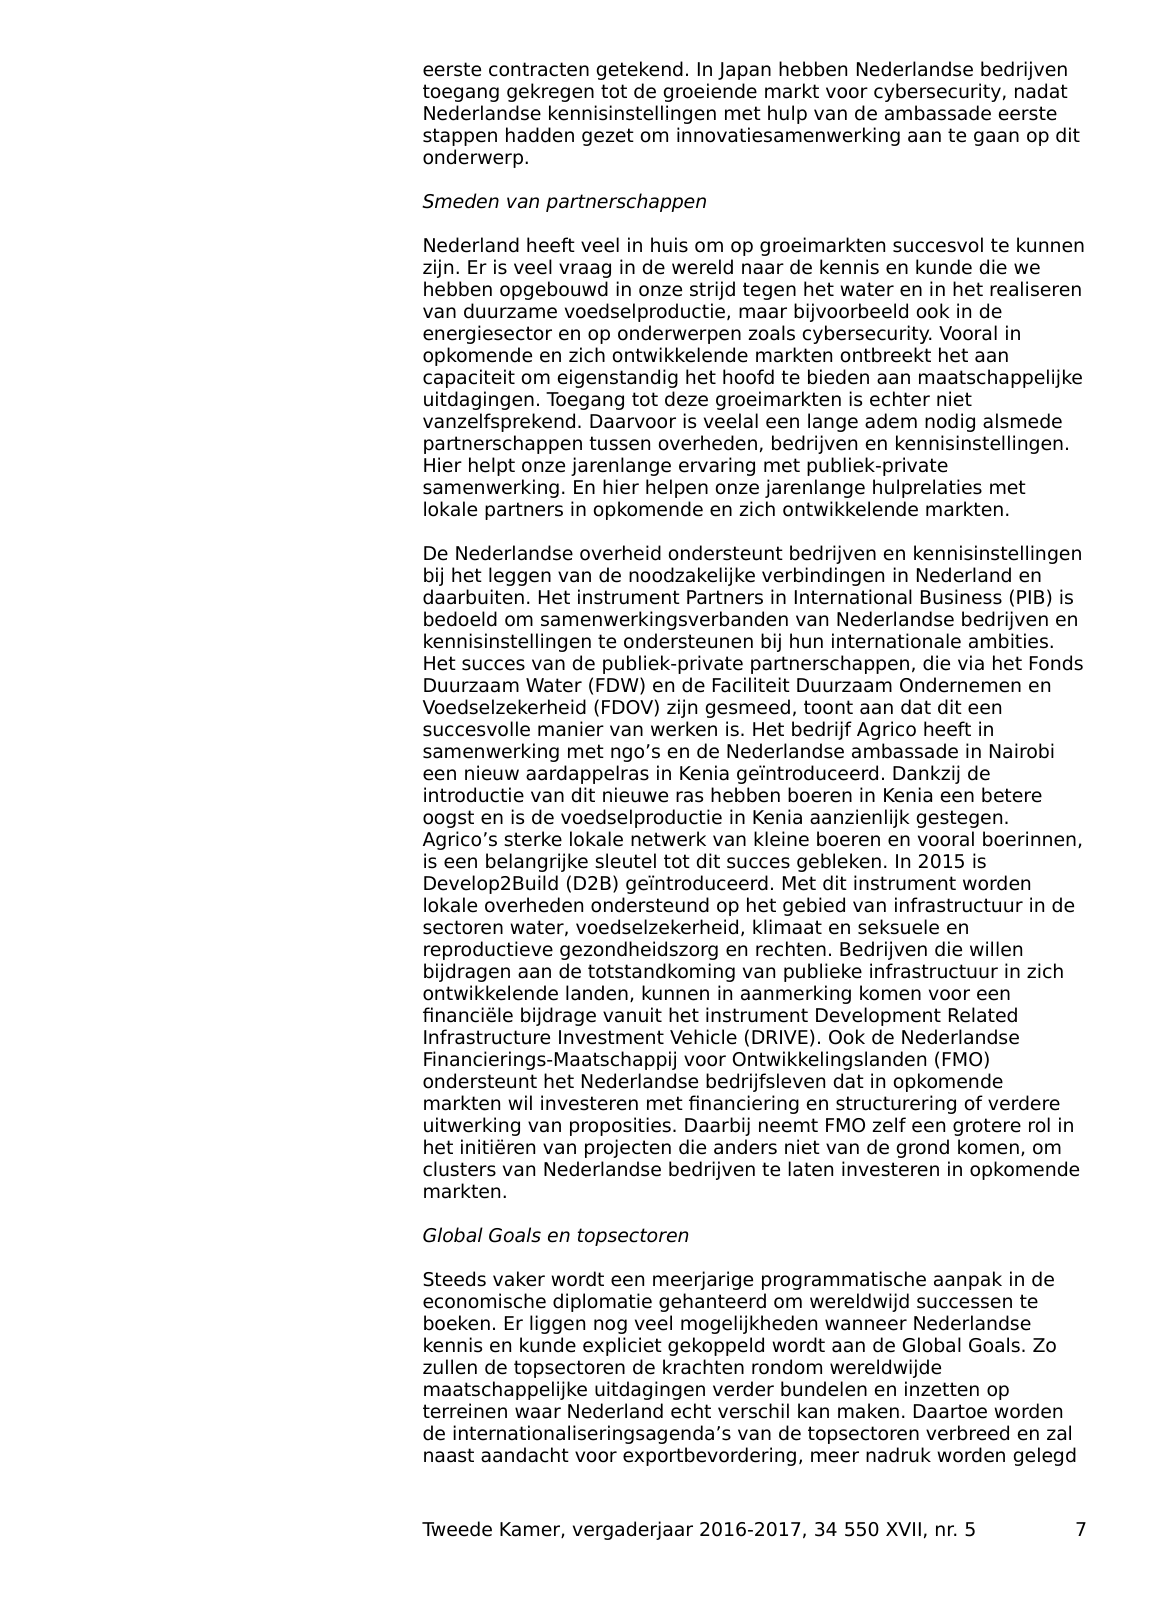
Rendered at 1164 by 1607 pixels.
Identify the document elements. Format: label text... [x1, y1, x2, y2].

text Nederland heeft veel in huis om op groeimarkten succesvol te kunnen zijn. Er is veel vraag in de wereld naar de kennis en kunde die we hebben opgebouwd in onze strijd tegen het water en in het realiseren van duurzame voedselproductie, maar bijvoorbeeld ook in de energiesector en op onderwerpen zoals cybersecurity. Vooral in opkomende en zich ontwikkelende markten ontbreekt het aan capaciteit om eigenstandig het hoofd te bieden aan maatschappelijke uitdagingen. Toegang tot deze groeimarkten is echter niet vanzelfsprekend. Daarvoor is veelal een lange adem nodig alsmede partnerschappen tussen overheden, bedrijven en kennisinstellingen. Hier helpt onze jarenlange ervaring met publiek-private samenwerking. En hier helpen onze jarenlange hulprelaties met lokale partners in opkomende en zich ontwikkelende markten. [422, 235, 1087, 521]
subtitle Smeden van partnerschappen [422, 191, 1087, 213]
text De Nederlandse overheid ondersteunt bedrijven en kennisinstellingen bij het leggen van de noodzakelijke verbindingen in Nederland en daarbuiten. Het instrument Partners in International Business (PIB) is bedoeld om samenwerkingsverbanden van Nederlandse bedrijven en kennisinstellingen te ondersteunen bij hun internationale ambities. Het succes van de publiek-private partnerschappen, die via het Fonds Duurzaam Water (FDW) en de Faciliteit Duurzaam Ondernemen en Voedselzekerheid (FDOV) zijn gesmeed, toont aan dat dit een succesvolle manier van werken is. Het bedrijf Agrico heeft in samenwerking met ngo’s en de Nederlandse ambassade in Nairobi een nieuw aardappelras in Kenia geïntroduceerd. Dankzij de introductie van dit nieuwe ras hebben boeren in Kenia een betere oogst en is de voedselproductie in Kenia aanzienlijk gestegen. Agrico’s sterke lokale netwerk van kleine boeren en vooral boerinnen, is een belangrijke sleutel tot dit succes gebleken. In 2015 is Develop2Build (D2B) geïntroduceerd. Met dit instrument worden lokale overheden ondersteund op het gebied van infrastructuur in de sectoren water, voedselzekerheid, klimaat en seksuele en reproductieve gezondheidszorg en rechten. Bedrijven die willen bijdragen aan de totstandkoming van publieke infrastructuur in zich ontwikkelende landen, kunnen in aanmerking komen voor een financiële bijdrage vanuit het instrument Development Related Infrastructure Investment Vehicle (DRIVE). Ook de Nederlandse Financierings-Maatschappij voor Ontwikkelingslanden (FMO) ondersteunt het Nederlandse bedrijfsleven dat in opkomende markten wil investeren met financiering en structurering of verdere uitwerking van proposities. Daarbij neemt FMO zelf een grotere rol in het initiëren van projecten die anders niet van de grond komen, om clusters van Nederlandse bedrijven te laten investeren in opkomende markten. [422, 543, 1087, 1203]
text eerste contracten getekend. In Japan hebben Nederlandse bedrijven toegang gekregen tot de groeiende markt voor cybersecurity, nadat Nederlandse kennisinstellingen met hulp van de ambassade eerste stappen hadden gezet om innovatiesamenwerking aan te gaan op dit onderwerp. [422, 59, 1087, 169]
subtitle Global Goals en topsectoren [422, 1225, 1087, 1247]
text Steeds vaker wordt een meerjarige programmatische aanpak in de economische diplomatie gehanteerd om wereldwijd successen te boeken. Er liggen nog veel mogelijkheden wanneer Nederlandse kennis en kunde expliciet gekoppeld wordt aan de Global Goals. Zo zullen de topsectoren de krachten rondom wereldwijde maatschappelijke uitdagingen verder bundelen en inzetten op terreinen waar Nederland echt verschil kan maken. Daartoe worden de internationaliseringsagenda’s van de topsectoren verbreed en zal naast aandacht voor exportbevordering, meer nadruk worden gelegd [422, 1269, 1087, 1467]
